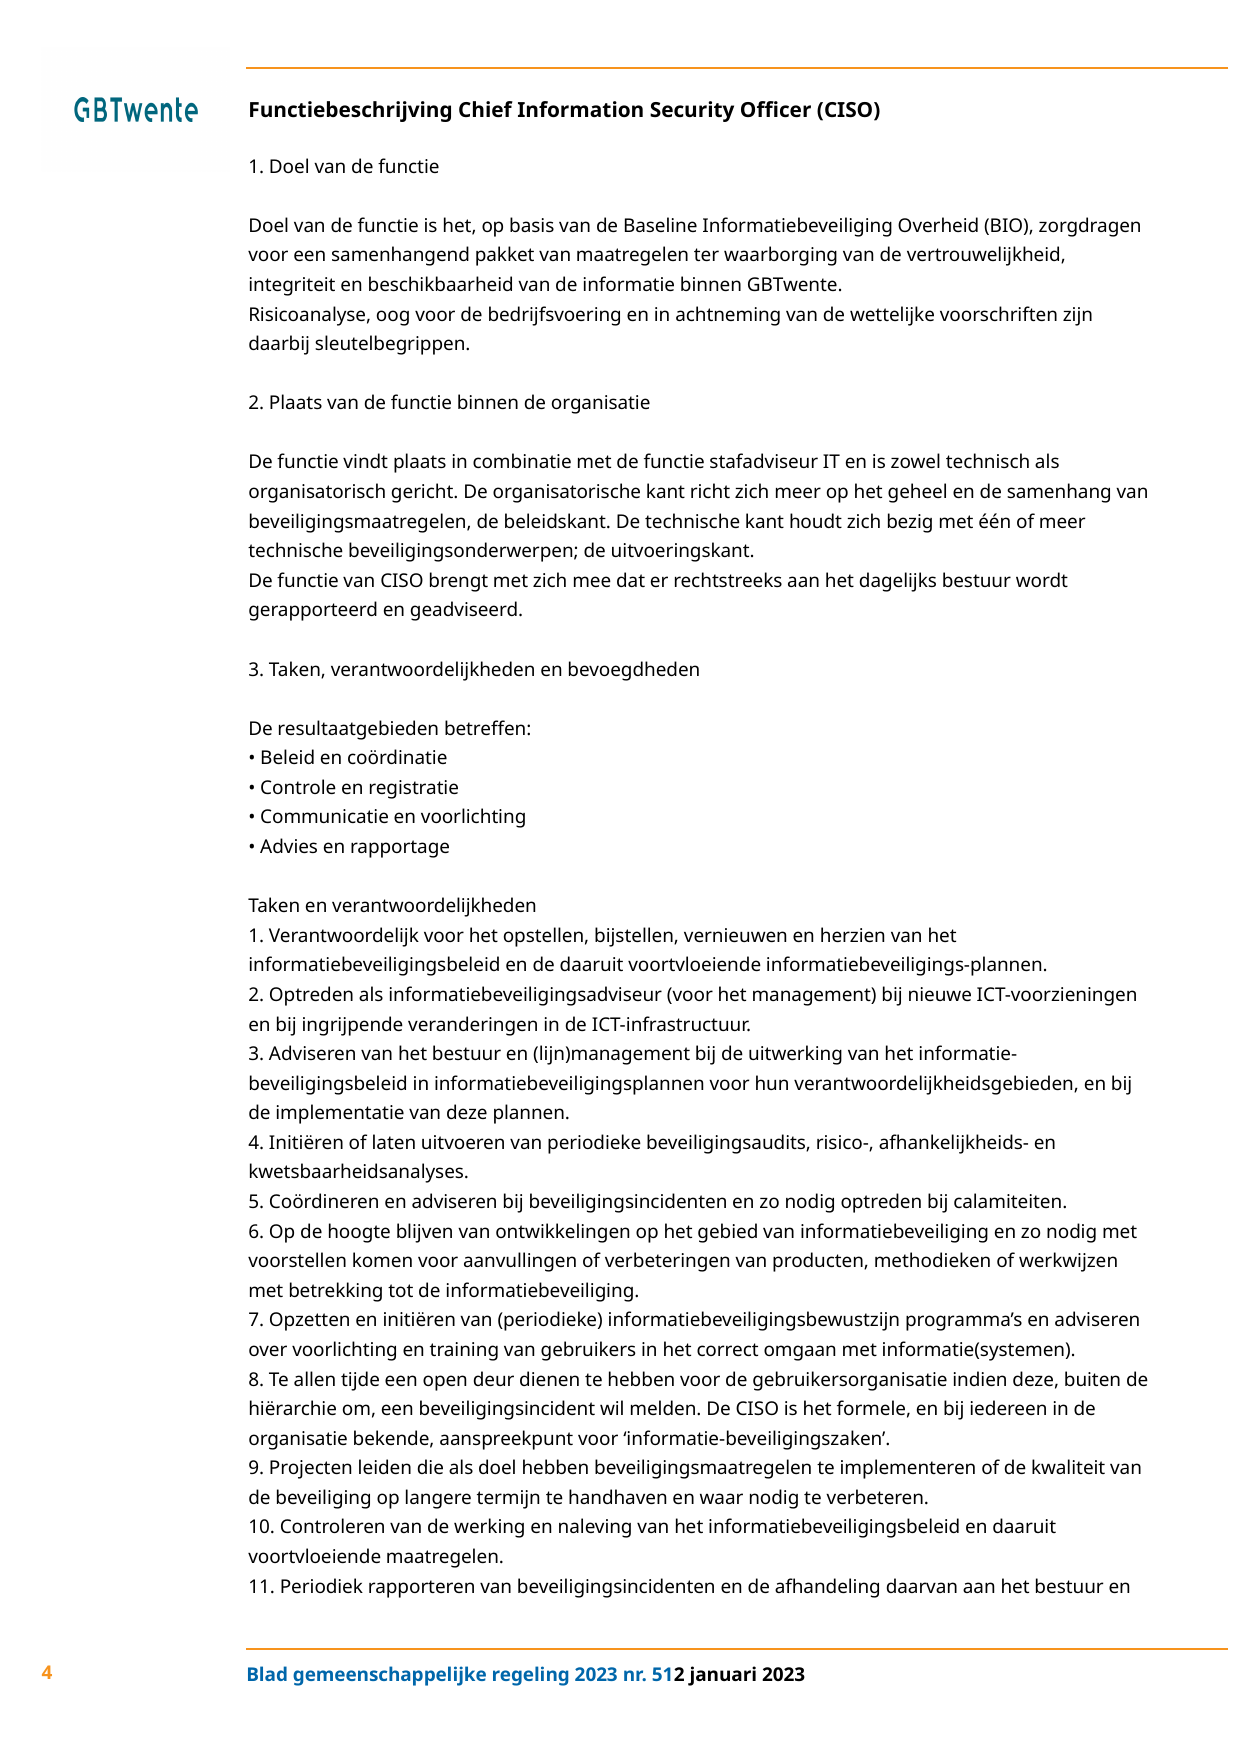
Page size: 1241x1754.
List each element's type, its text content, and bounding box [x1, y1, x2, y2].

text 6. Op de hoogte blijven van ontwikkelingen op het gebied van informatiebeveiliging en zo nodig met voorstellen komen voor aanvullingen of verbeteringen van producten, methodieken of werkwijzen met betrekking tot de informatiebeveiliging. [248, 1218, 1152, 1303]
text Doel van de functie is het, op basis van de Baseline Informatiebeveiliging Overheid (BIO), zorgdragen voor een samenhangend pakket van maatregelen ter waarborging van de vertrouwelijkheid, integriteit en beschikbaarheid van de informatie binnen GBTwente. [248, 212, 1152, 297]
text De functie vindt plaats in combinatie met de functie stafadviseur IT en is zowel technisch als organisatorisch gericht. De organisatorische kant richt zich meer op het geheel en de samenhang van beveiligingsmaatregelen, de beleidskant. De technische kant houdt zich bezig met één of meer technische beveiligingsonderwerpen; de uitvoeringskant. [248, 449, 1152, 563]
text De functie van CISO brengt met zich mee dat er rechtstreeks aan het dagelijks bestuur wordt gerapporteerd en geadviseerd. [248, 567, 1152, 622]
text 2. Plaats van de functie binnen de organisatie [248, 389, 1152, 415]
text Functiebeschrijving Chief Information Security Officer (CISO) [248, 95, 1152, 123]
text • Communicatie en voorlichting [248, 804, 1152, 829]
text 5. Coördineren en adviseren bij beveiligingsincidenten en zo nodig optreden bij calamiteiten. [248, 1188, 1152, 1214]
text 1. Doel van de functie [248, 153, 1152, 179]
text Taken en verantwoordelijkheden [248, 892, 1152, 918]
text 10. Controleren van de werking en naleving van het informatiebeveiligingsbeleid en daaruit voortvloeiende maatregelen. [248, 1514, 1152, 1569]
text 2. Optreden als informatiebeveiligingsadviseur (voor het management) bij nieuwe ICT-voorzieningen en bij ingrijpende veranderingen in de ICT-infrastructuur. [248, 981, 1152, 1037]
text 8. Te allen tijde een open deur dienen te hebben voor de gebruikersorganisatie indien deze, buiten de hiërarchie om, een beveiligingsincident wil melden. De CISO is het formele, en bij iedereen in de organisatie bekende, aanspreekpunt voor ‘informatie-beveiligingszaken’. [248, 1366, 1152, 1451]
text Risicoanalyse, oog voor de bedrijfsvoering en in achtneming van de wettelijke voorschriften zijn daarbij sleutelbegrippen. [248, 301, 1152, 356]
picture [41, 47, 231, 172]
text 3. Taken, verantwoordelijkheden en bevoegdheden [248, 656, 1152, 682]
text 11. Periodiek rapporteren van beveiligingsincidenten en de afhandeling daarvan aan het bestuur en [248, 1573, 1152, 1599]
text De resultaatgebieden betreffen: [248, 715, 1152, 741]
text 9. Projecten leiden die als doel hebben beveiligingsmaatregelen te implementeren of de kwaliteit van de beveiliging op langere termijn te handhaven en waar nodig te verbeteren. [248, 1454, 1152, 1510]
text 7. Opzetten en initiëren van (periodieke) informatiebeveiligingsbewustzijn programma’s en adviseren over voorlichting en training van gebruikers in het correct omgaan met informatie(systemen). [248, 1307, 1152, 1362]
text 3. Adviseren van het bestuur en (lijn)management bij de uitwerking van het informatie-beveiligingsbeleid in informatiebeveiligingsplannen voor hun verantwoordelijkheidsgebieden, en bij de implementatie van deze plannen. [248, 1040, 1152, 1125]
text • Advies en rapportage [248, 833, 1152, 859]
text • Beleid en coördinatie [248, 744, 1152, 770]
text 4. Initiëren of laten uitvoeren van periodieke beveiligingsaudits, risico-, afhankelijkheids- en kwetsbaarheidsanalyses. [248, 1129, 1152, 1184]
text 1. Verantwoordelijk voor het opstellen, bijstellen, vernieuwen en herzien van het informatiebeveiligingsbeleid en de daaruit voortvloeiende informatiebeveiligings-plannen. [248, 922, 1152, 977]
text • Controle en registratie [248, 774, 1152, 800]
